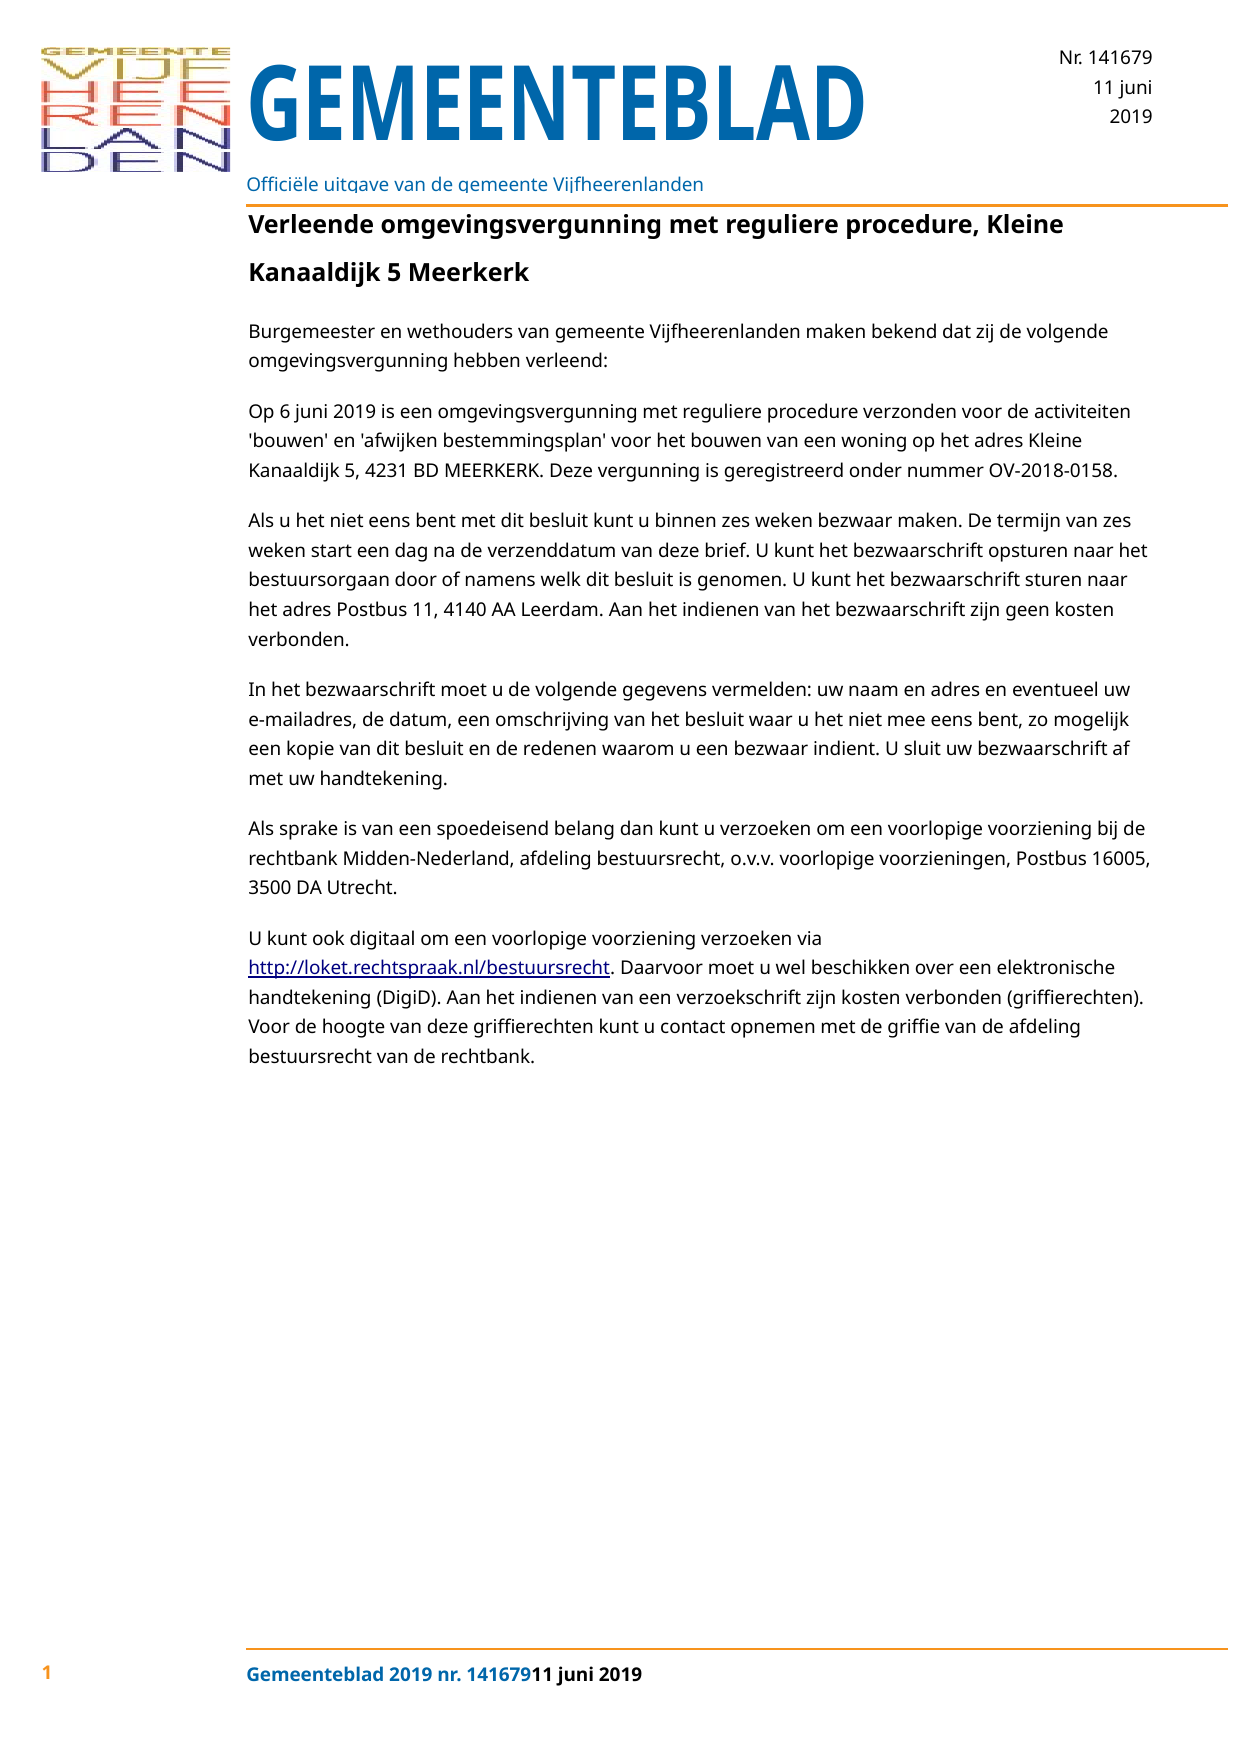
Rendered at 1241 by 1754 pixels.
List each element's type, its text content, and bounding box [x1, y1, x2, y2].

text Als sprake is van een spoedeisend belang dan kunt u verzoeken om een voorlopige voorziening bij de rechtbank Midden-Nederland, afdeling bestuursrecht, o.v.v. voorlopige voorzieningen, Postbus 16005, 3500 DA Utrecht. [248, 815, 1152, 900]
text U kunt ook digitaal om een voorlopige voorziening verzoeken via http://loket.rechtspraak.nl/bestuursrecht. Daarvoor moet u wel beschikken over een elektronische handtekening (DigiD). Aan het indienen van een verzoekschrift zijn kosten verbonden (griffierechten). Voor de hoogte van deze griffierechten kunt u contact opnemen met de griffie van de afdeling bestuursrecht van de rechtbank. [248, 925, 1152, 1069]
text In het bezwaarschrift moet u de volgende gegevens vermelden: uw naam en adres en eventueel uw e-mailadres, de datum, een omschrijving van het besluit waar u het niet mee eens bent, zo mogelijk een kopie van dit besluit en de redenen waarom u een bezwaar indient. U sluit uw bezwaarschrift af met uw handtekening. [248, 676, 1152, 791]
text Als u het niet eens bent met dit besluit kunt u binnen zes weken bezwaar maken. De termijn van zes weken start een dag na de verzenddatum van deze brief. U kunt het bezwaarschrift opsturen naar het bestuursorgaan door of namens welk dit besluit is genomen. U kunt het bezwaarschrift sturen naar het adres Postbus 11, 4140 AA Leerdam. Aan het indienen van het bezwaarschrift zijn geen kosten verbonden. [248, 507, 1152, 652]
text Burgemeester en wethouders van gemeente Vijfheerenlanden maken bekend dat zij de volgende omgevingsvergunning hebben verleend: [248, 318, 1152, 373]
text Op 6 juni 2019 is een omgevingsvergunning met reguliere procedure verzonden voor de activiteiten 'bouwen' en 'afwijken bestemmingsplan' voor het bouwen van een woning op het adres Kleine Kanaaldijk 5, 4231 BD MEERKERK. Deze vergunning is geregistreerd onder nummer OV-2018-0158. [248, 398, 1152, 483]
text Verleende omgevingsvergunning met reguliere procedure, Kleine Kanaaldijk 5 Meerkerk [248, 207, 1152, 288]
picture [41, 47, 231, 172]
